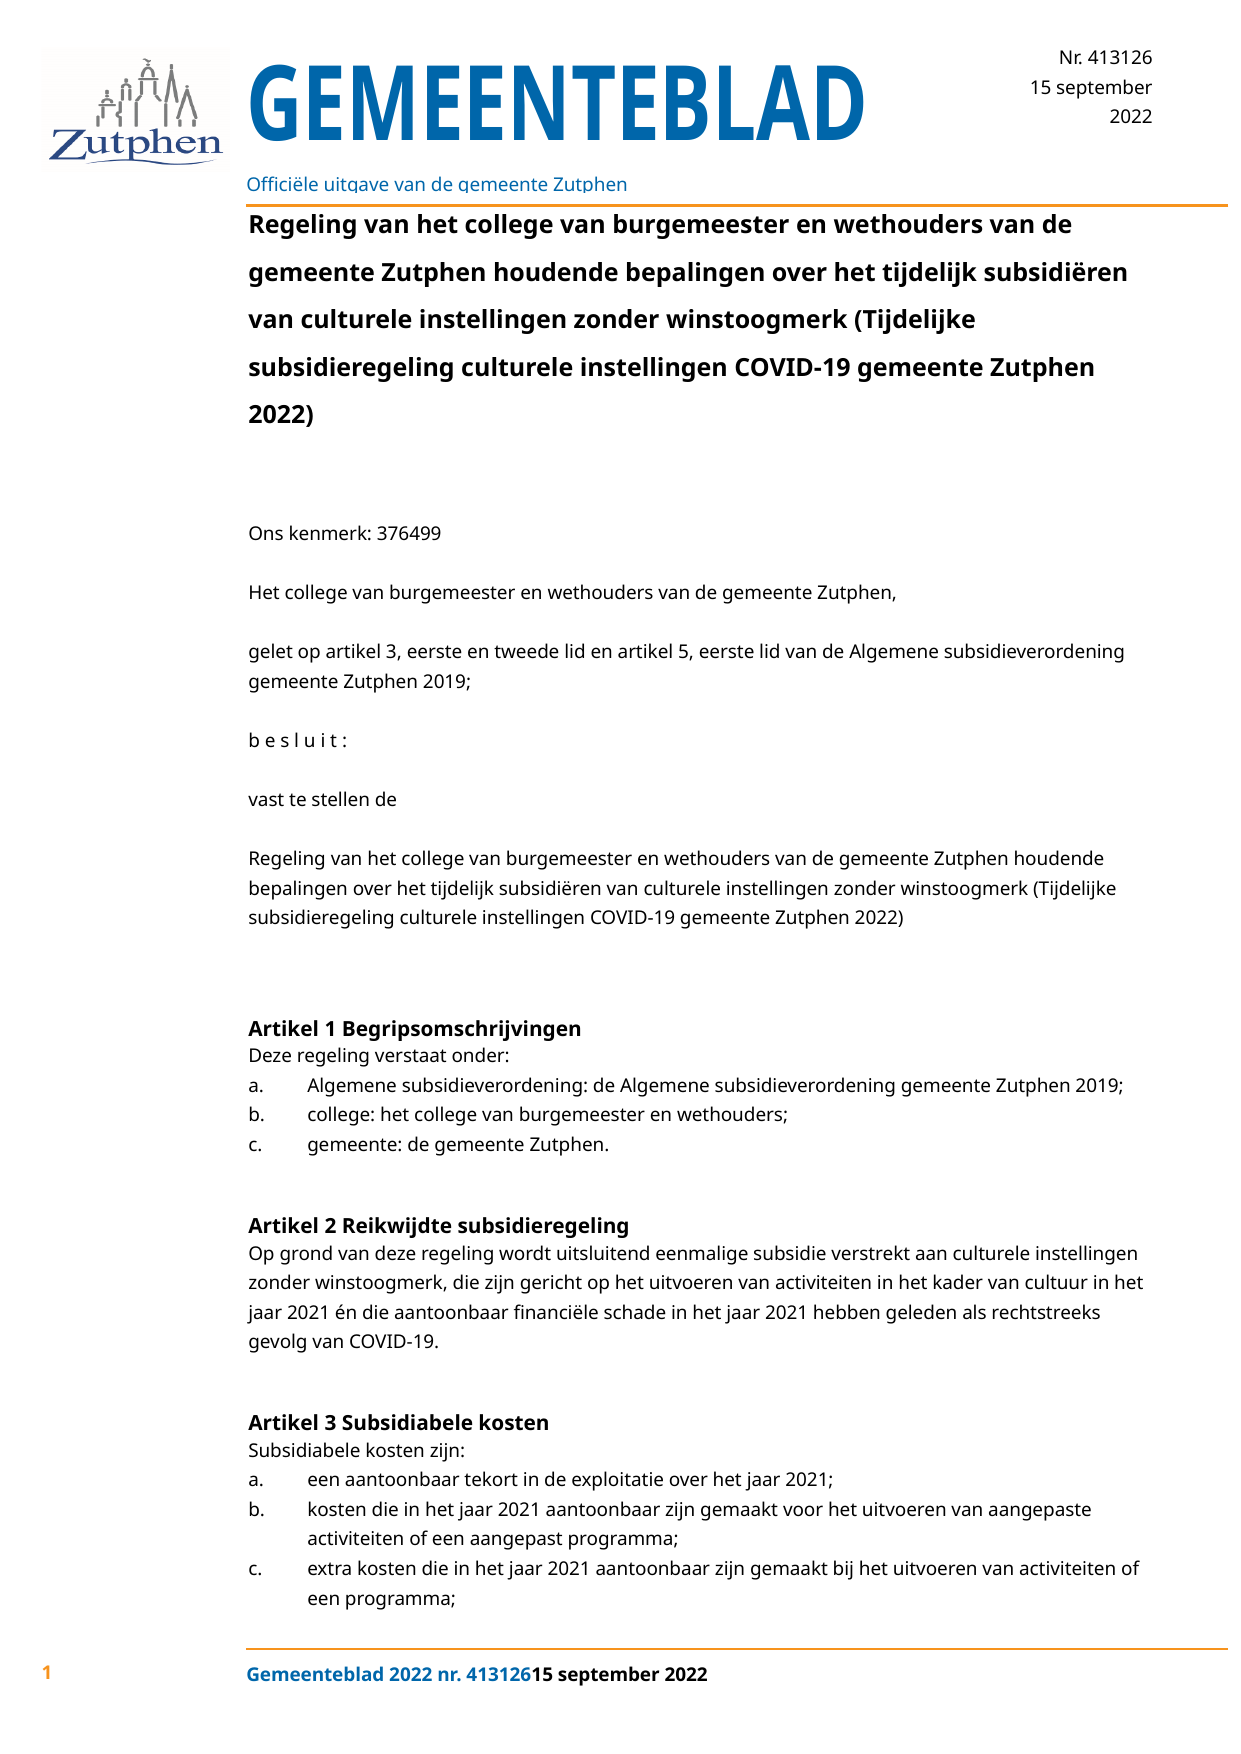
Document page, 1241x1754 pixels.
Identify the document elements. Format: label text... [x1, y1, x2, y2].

text Deze regeling verstaat onder: [248, 1042, 1152, 1068]
list een aantoonbaar tekort in de exploitatie over het jaar 2021; [248, 1466, 1152, 1492]
text vast te stellen de [248, 786, 1152, 812]
text Artikel 1 Begripsomschrijvingen [248, 1014, 1152, 1042]
text Regeling van het college van burgemeester en wethouders van de gemeente Zutphen houdende bepalingen over het tijdelijk subsidiëren van culturele instellingen zonder winstoogmerk (Tijdelijke subsidieregeling culturele instellingen COVID-19 gemeente Zutphen 2022) [248, 207, 1152, 431]
text gelet op artikel 3, eerste en tweede lid en artikel 5, eerste lid van de Algemene subsidieverordening gemeente Zutphen 2019; [248, 638, 1152, 693]
text b e s l u i t : [248, 727, 1152, 753]
list kosten die in het jaar 2021 aantoonbaar zijn gemaakt voor het uitvoeren van aangepaste activiteiten of een aangepast programma; [248, 1496, 1152, 1551]
list college: het college van burgemeester en wethouders; [248, 1102, 1152, 1127]
text Ons kenmerk: 376499 [248, 520, 1152, 546]
text Artikel 2 Reikwijdte subsidieregeling [248, 1211, 1152, 1240]
list gemeente: de gemeente Zutphen. [248, 1131, 1152, 1157]
picture [41, 47, 231, 172]
text Het college van burgemeester en wethouders van de gemeente Zutphen, [248, 579, 1152, 605]
list extra kosten die in het jaar 2021 aantoonbaar zijn gemaakt bij het uitvoeren van activiteiten of een programma; [248, 1555, 1152, 1611]
text Artikel 3 Subsidiabele kosten [248, 1408, 1152, 1437]
text Regeling van het college van burgemeester en wethouders van de gemeente Zutphen houdende bepalingen over het tijdelijk subsidiëren van culturele instellingen zonder winstoogmerk (Tijdelijke subsidieregeling culturele instellingen COVID-19 gemeente Zutphen 2022) [248, 845, 1152, 930]
text Op grond van deze regeling wordt uitsluitend eenmalige subsidie verstrekt aan culturele instellingen zonder winstoogmerk, die zijn gericht op het uitvoeren van activiteiten in het kader van cultuur in het jaar 2021 én die aantoonbaar financiële schade in het jaar 2021 hebben geleden als rechtstreeks gevolg van COVID-19. [248, 1240, 1152, 1354]
list Algemene subsidieverordening: de Algemene subsidieverordening gemeente Zutphen 2019; [248, 1072, 1152, 1098]
text Subsidiabele kosten zijn: [248, 1437, 1152, 1463]
